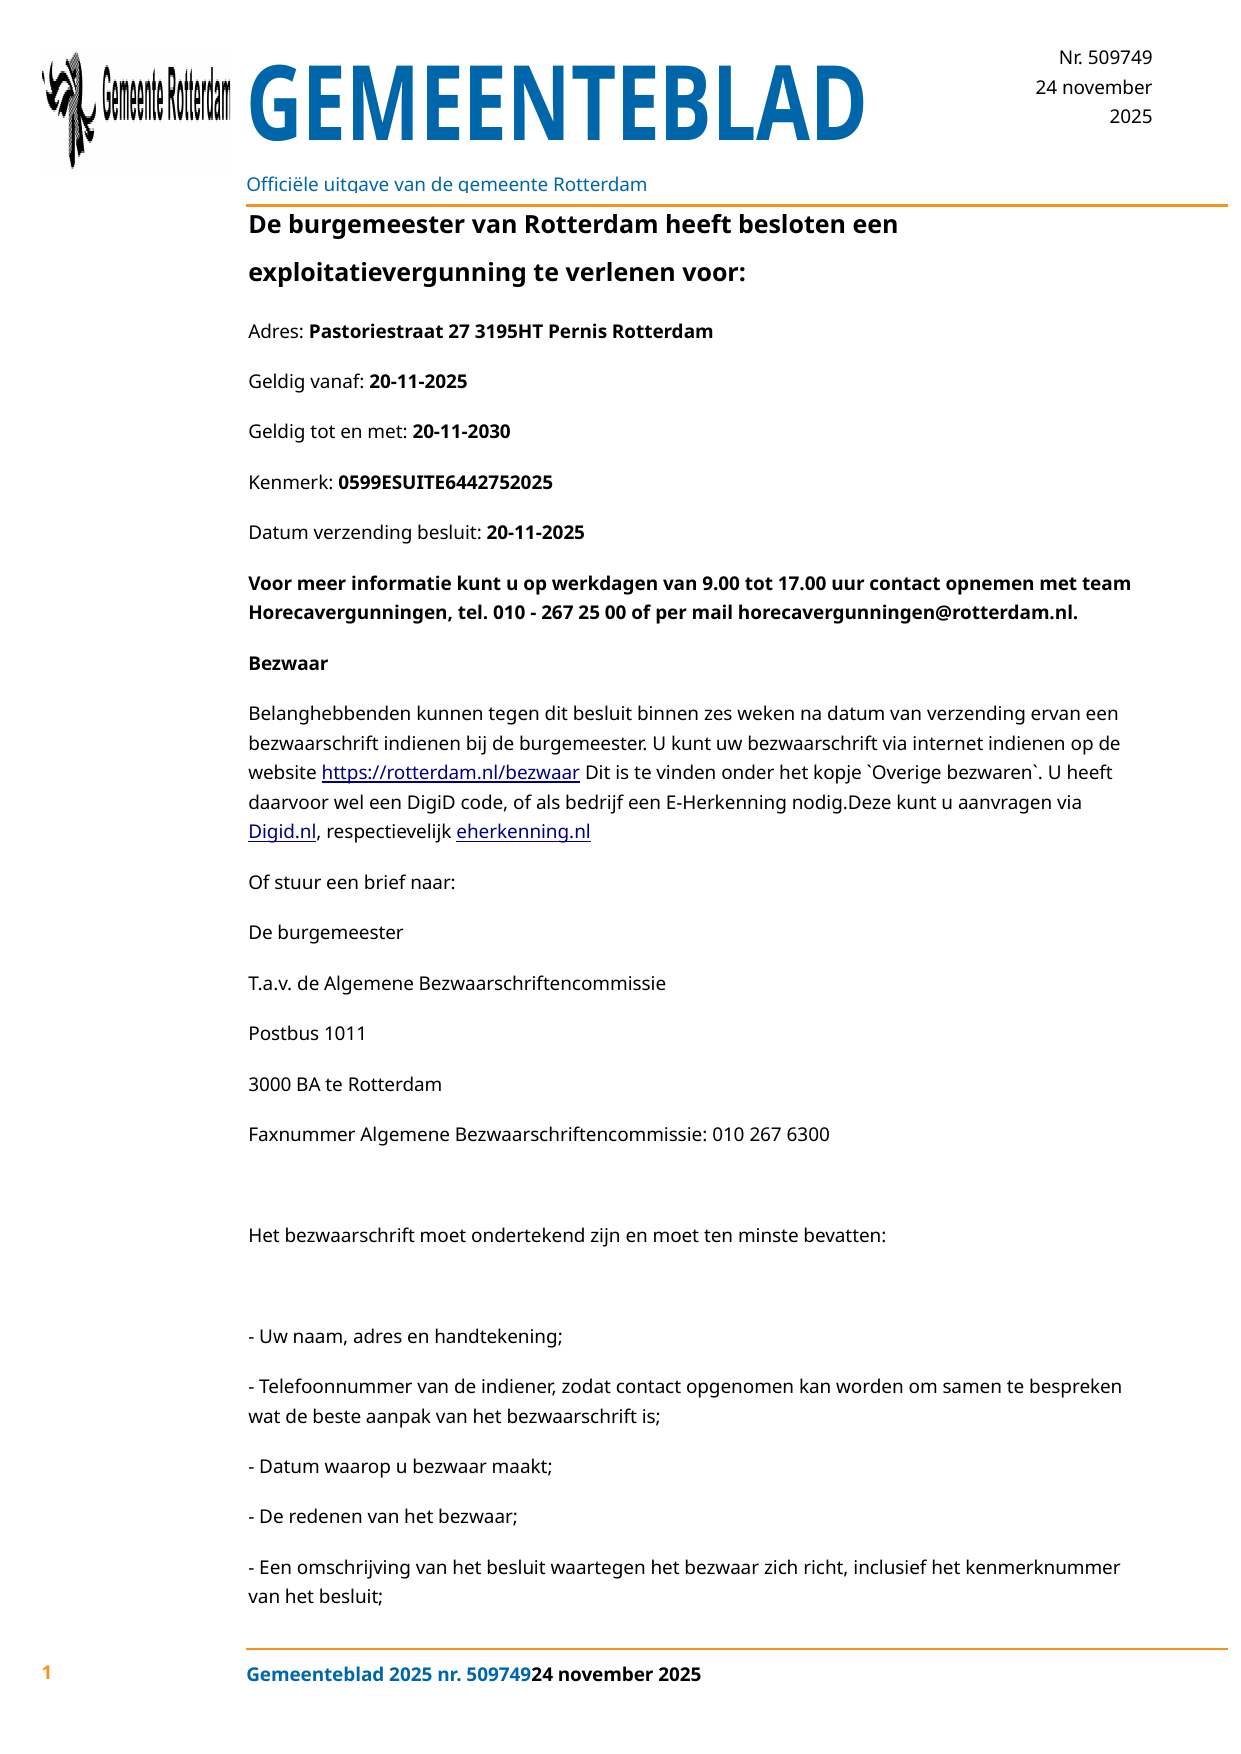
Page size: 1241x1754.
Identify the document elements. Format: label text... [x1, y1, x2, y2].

text Postbus 1011 [248, 1020, 1152, 1046]
text Datum verzending besluit: 20-11-2025 [248, 519, 1152, 545]
text Of stuur een brief naar: [248, 869, 1152, 895]
text - Uw naam, adres en handtekening; [248, 1323, 1152, 1349]
text Voor meer informatie kunt u op werkdagen van 9.00 tot 17.00 uur contact opnemen met team Horecavergunningen, tel. 010 - 267 25 00 of per mail horecavergunningen@rotterdam.nl. [248, 570, 1152, 625]
text 3000 BA te Rotterdam [248, 1071, 1152, 1097]
text Belanghebbenden kunnen tegen dit besluit binnen zes weken na datum van verzending ervan een bezwaarschrift indienen bij de burgemeester. U kunt uw bezwaarschrift via internet indienen op de website https://rotterdam.nl/bezwaar Dit is te vinden onder het kopje `Overige bezwaren`. U heeft daarvoor wel een DigiD code, of als bedrijf een E-Herkenning nodig.Deze kunt u aanvragen via Digid.nl, respectievelijk eherkenning.nl [248, 700, 1152, 844]
text Kenmerk: 0599ESUITE6442752025 [248, 469, 1152, 495]
text De burgemeester van Rotterdam heeft besloten een exploitatievergunning te verlenen voor: [248, 207, 1152, 288]
picture [41, 47, 231, 172]
text Geldig vanaf: 20-11-2025 [248, 368, 1152, 394]
text - De redenen van het bezwaar; [248, 1504, 1152, 1529]
text - Telefoonnummer van de indiener, zodat contact opgenomen kan worden om samen te bespreken wat de beste aanpak van het bezwaarschrift is; [248, 1373, 1152, 1429]
text Bezwaar [248, 650, 1152, 676]
text Faxnummer Algemene Bezwaarschriftencommissie: 010 267 6300 [248, 1121, 1152, 1147]
text De burgemeester [248, 919, 1152, 945]
text Adres: Pastoriestraat 27 3195HT Pernis Rotterdam [248, 318, 1152, 344]
text Het bezwaarschrift moet ondertekend zijn en moet ten minste bevatten: [248, 1222, 1152, 1248]
text Geldig tot en met: 20-11-2030 [248, 419, 1152, 444]
text - Een omschrijving van het besluit waartegen het bezwaar zich richt, inclusief het kenmerknummer van het besluit; [248, 1554, 1152, 1609]
text T.a.v. de Algemene Bezwaarschriftencommissie [248, 970, 1152, 996]
text - Datum waarop u bezwaar maakt; [248, 1453, 1152, 1479]
